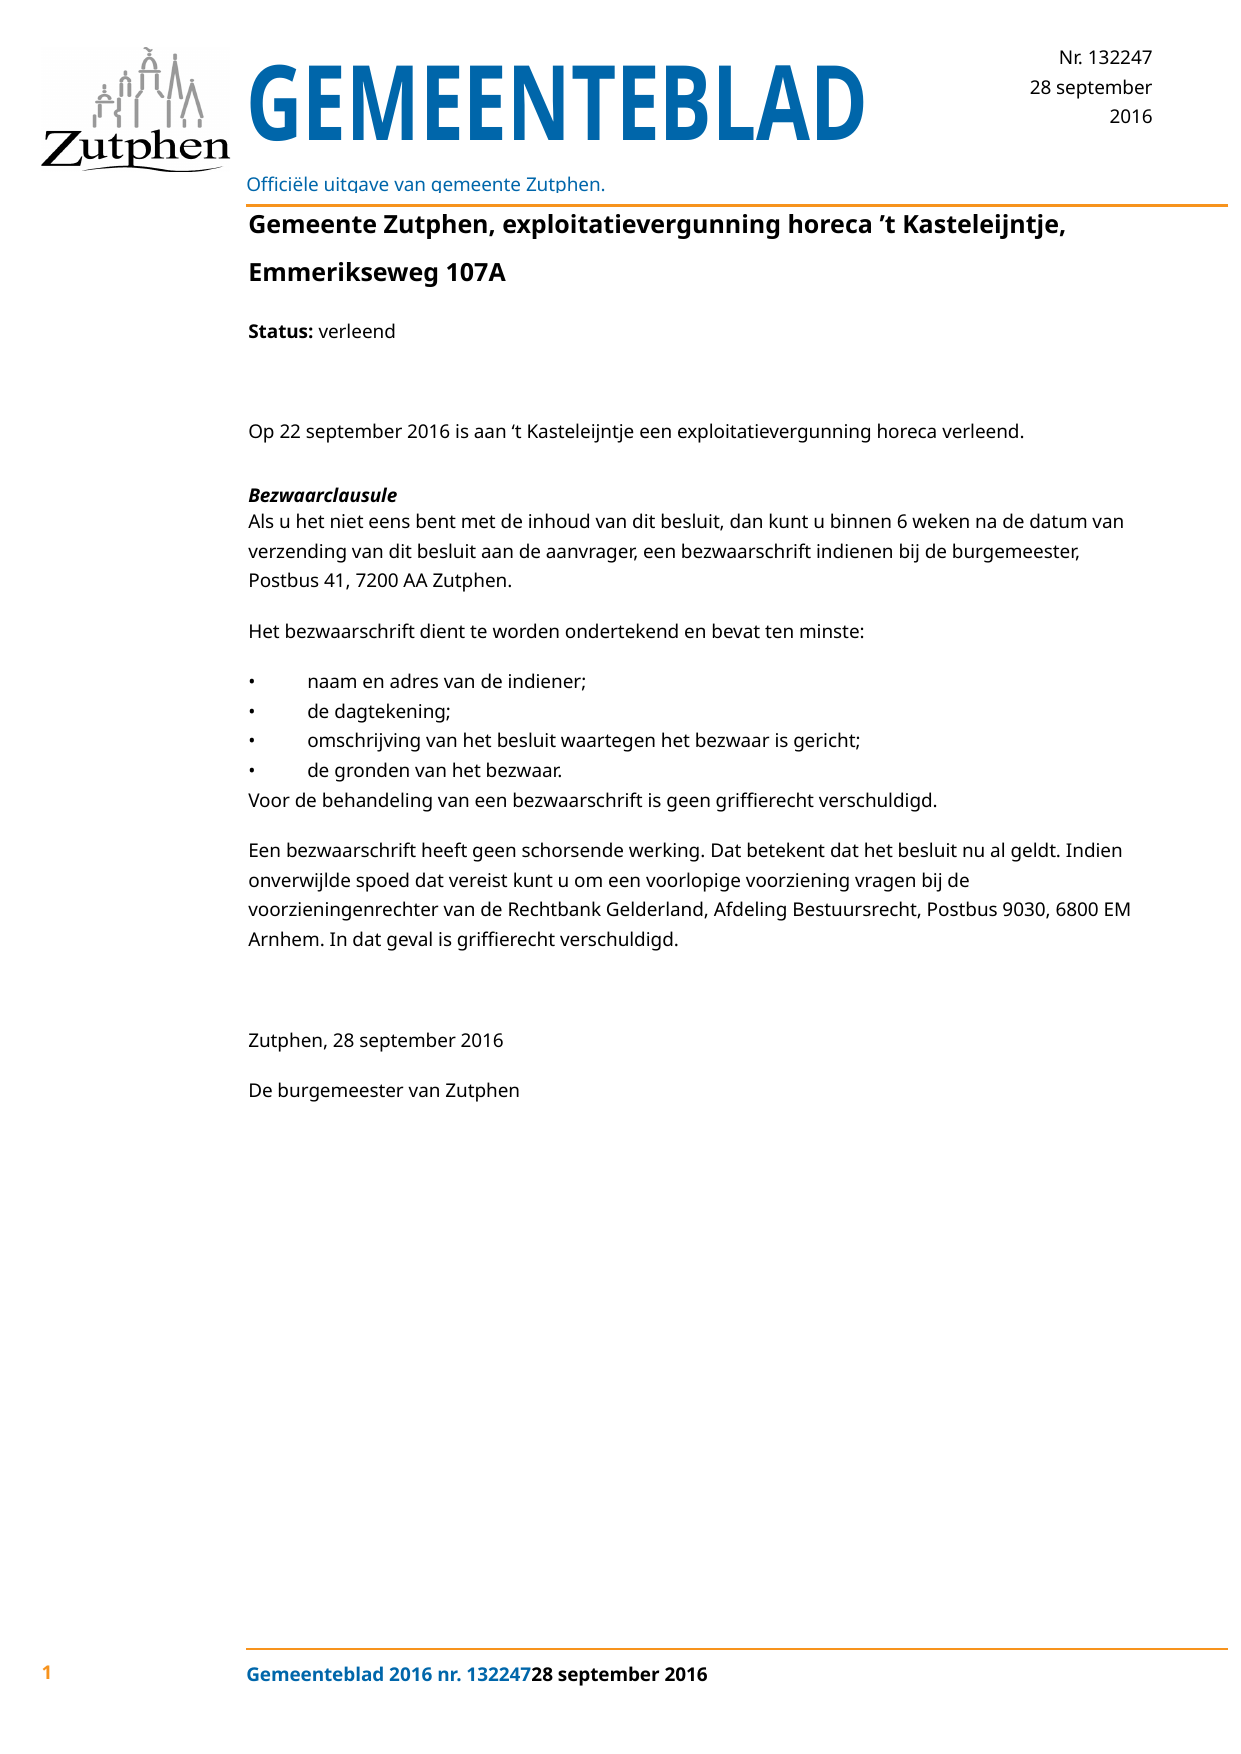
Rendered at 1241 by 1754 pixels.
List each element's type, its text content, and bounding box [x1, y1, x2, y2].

picture [41, 47, 231, 172]
text Het bezwaarschrift dient te worden ondertekend en bevat ten minste: [248, 618, 1152, 644]
text Gemeente Zutphen, exploitatievergunning horeca ’t Kasteleijntje, Emmerikseweg 107A [248, 207, 1152, 288]
text De burgemeester van Zutphen [248, 1077, 1152, 1103]
text Als u het niet eens bent met de inhoud van dit besluit, dan kunt u binnen 6 weken na de datum van verzending van dit besluit aan de aanvrager, een bezwaarschrift indienen bij de burgemeester, Postbus 41, 7200 AA Zutphen. [248, 508, 1152, 593]
text Op 22 september 2016 is aan ‘t Kasteleijntje een exploitatievergunning horeca verleend. [248, 419, 1152, 444]
list de dagtekening; [248, 698, 1152, 724]
list naam en adres van de indiener; [248, 668, 1152, 694]
list omschrijving van het besluit waartegen het bezwaar is gericht; [248, 728, 1152, 753]
text Status: verleend [248, 318, 1152, 344]
text Bezwaarclausule [248, 483, 1152, 508]
text Zutphen, 28 september 2016 [248, 1027, 1152, 1052]
list de gronden van het bezwaar. [248, 757, 1152, 783]
text Voor de behandeling van een bezwaarschrift is geen griffierecht verschuldigd. [248, 787, 1152, 812]
text Een bezwaarschrift heeft geen schorsende werking. Dat betekent dat het besluit nu al geldt. Indien onverwijlde spoed dat vereist kunt u om een voorlopige voorziening vragen bij de voorzieningenrechter van de Rechtbank Gelderland, Afdeling Bestuursrecht, Postbus 9030, 6800 EM Arnhem. In dat geval is griffierecht verschuldigd. [248, 837, 1152, 952]
